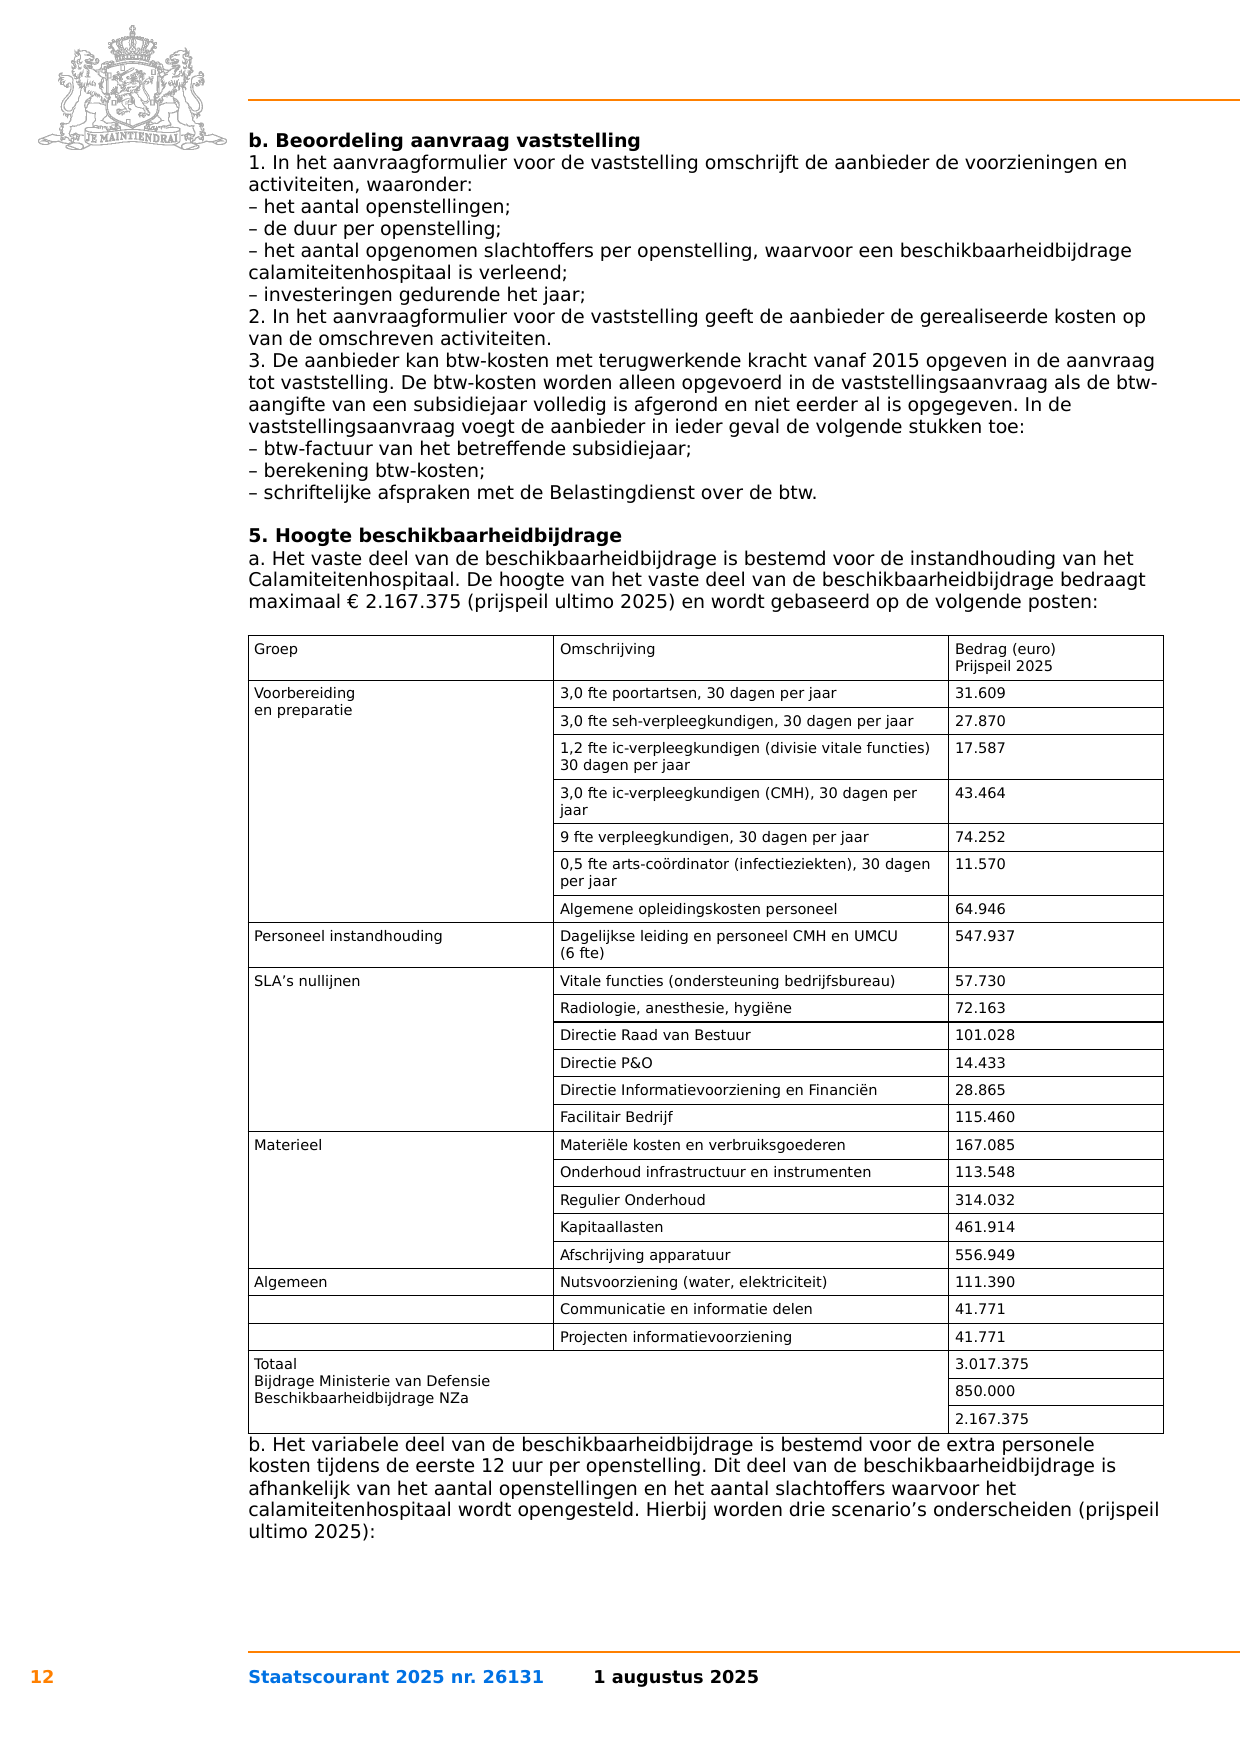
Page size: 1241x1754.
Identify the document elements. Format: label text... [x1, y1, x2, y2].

table_cell Regulier Onderhoud [554, 1187, 948, 1213]
table_cell Personeel instandhouding [249, 923, 553, 967]
text – berekening btw-kosten; [248, 459, 1163, 482]
table_cell 3,0 fte poortartsen, 30 dagen per jaar [554, 681, 948, 707]
table_cell [249, 1324, 553, 1350]
table_cell Facilitair Bedrijf [554, 1105, 948, 1131]
table_cell 3.017.375 [949, 1351, 1163, 1378]
table_cell Projecten informatievoorziening [554, 1324, 948, 1350]
table_cell 314.032 [949, 1187, 1163, 1213]
table_cell 41.771 [949, 1296, 1163, 1323]
table_cell Algemeen [249, 1269, 553, 1295]
table_cell Materieel [249, 1132, 553, 1268]
table_cell Radiologie, anesthesie, hygiëne [554, 995, 948, 1021]
table_cell 74.252 [949, 824, 1163, 851]
text 3. De aanbieder kan btw-kosten met terugwerkende kracht vanaf 2015 opgeven in de aanvraag tot vaststelling. De btw-kosten worden alleen opgevoerd in de vaststellingsaanvraag als de btw-aangifte van een subsidiejaar volledig is afgerond en niet eerder al is opgegeven. In de vaststellingsaanvraag voegt de aanbieder in ieder geval de volgende stukken toe: [248, 350, 1163, 438]
table_cell 57.730 [949, 968, 1163, 994]
table_cell 11.570 [949, 852, 1163, 895]
table_cell 31.609 [949, 681, 1163, 707]
table_cell Totaal Bijdrage Ministerie van Defensie Beschikbaarheidbijdrage NZa [249, 1351, 948, 1432]
table_cell 3,0 fte seh-verpleegkundigen, 30 dagen per jaar [554, 708, 948, 734]
subtitle 5. Hoogte beschikbaarheidbijdrage [248, 525, 1163, 547]
table_cell 547.937 [949, 923, 1163, 967]
text – het aantal opgenomen slachtoffers per openstelling, waarvoor een beschikbaarheidbijdrage calamiteitenhospitaal is verleend; [248, 240, 1163, 284]
table_cell Vitale functies (ondersteuning bedrijfsbureau) [554, 968, 948, 994]
text – de duur per openstelling; [248, 218, 1163, 240]
table_cell 2.167.375 [949, 1406, 1163, 1432]
table_cell Dagelijkse leiding en personeel CMH en UMCU (6 fte) [554, 923, 948, 967]
table_cell 850.000 [949, 1379, 1163, 1405]
table_cell 41.771 [949, 1324, 1163, 1350]
text a. Het vaste deel van de beschikbaarheidbijdrage is bestemd voor de instandhouding van het Calamiteitenhospitaal. De hoogte van het vaste deel van de beschikbaarheidbijdrage bedraagt maximaal € 2.167.375 (prijspeil ultimo 2025) en wordt gebaseerd op de volgende posten: [248, 547, 1163, 613]
table_cell Directie Informatievoorziening en Financiën [554, 1077, 948, 1104]
table_cell Directie P&O [554, 1050, 948, 1076]
table_cell 101.028 [949, 1023, 1163, 1049]
table_cell 17.587 [949, 735, 1163, 779]
table_header Omschrijving [554, 636, 948, 679]
table_cell 64.946 [949, 896, 1163, 922]
table_cell 43.464 [949, 780, 1163, 823]
text – btw-factuur van het betreffende subsidiejaar; [248, 438, 1163, 459]
table_cell Materiële kosten en verbruiksgoederen [554, 1132, 948, 1158]
text 1. In het aanvraagformulier voor de vaststelling omschrijft de aanbieder de voorzieningen en activiteiten, waaronder: [248, 152, 1163, 196]
text b. Het variabele deel van de beschikbaarheidbijdrage is bestemd voor de extra personele kosten tijdens de eerste 12 uur per openstelling. Dit deel van de beschikbaarheidbijdrage is afhankelijk van het aantal openstellingen en het aantal slachtoffers waarvoor het calamiteitenhospitaal wordt opengesteld. Hierbij worden drie scenario’s onderscheiden (prijspeil ultimo 2025): [248, 1434, 1163, 1543]
table_cell Voorbereiding en preparatie [249, 681, 553, 922]
table_header Groep [249, 636, 553, 679]
table_cell 27.870 [949, 708, 1163, 734]
text – schriftelijke afspraken met de Belastingdienst over de btw. [248, 482, 1163, 503]
subtitle b. Beoordeling aanvraag vaststelling [248, 130, 1163, 152]
table_cell 1,2 fte ic-verpleegkundigen (divisie vitale functies) 30 dagen per jaar [554, 735, 948, 779]
picture [38, 25, 227, 150]
table_cell 556.949 [949, 1242, 1163, 1268]
table_cell 111.390 [949, 1269, 1163, 1295]
table_cell Onderhoud infrastructuur en instrumenten [554, 1160, 948, 1186]
table_cell 0,5 fte arts-coördinator (infectieziekten), 30 dagen per jaar [554, 852, 948, 895]
table_cell Kapitaallasten [554, 1214, 948, 1241]
table_cell Nutsvoorziening (water, elektriciteit) [554, 1269, 948, 1295]
text – investeringen gedurende het jaar; [248, 284, 1163, 306]
table_cell 28.865 [949, 1077, 1163, 1104]
table_cell 3,0 fte ic-verpleegkundigen (CMH), 30 dagen per jaar [554, 780, 948, 823]
table_cell 9 fte verpleegkundigen, 30 dagen per jaar [554, 824, 948, 851]
table_cell 14.433 [949, 1050, 1163, 1076]
table_cell SLA’s nullijnen [249, 968, 553, 1131]
table_cell Directie Raad van Bestuur [554, 1023, 948, 1049]
table_cell Afschrijving apparatuur [554, 1242, 948, 1268]
table_header Bedrag (euro) Prijspeil 2025 [949, 636, 1163, 679]
table_cell 461.914 [949, 1214, 1163, 1241]
text 2. In het aanvraagformulier voor de vaststelling geeft de aanbieder de gerealiseerde kosten op van de omschreven activiteiten. [248, 306, 1163, 350]
table_cell 113.548 [949, 1160, 1163, 1186]
table_cell 167.085 [949, 1132, 1163, 1158]
table_cell [249, 1296, 553, 1323]
text – het aantal openstellingen; [248, 196, 1163, 218]
table_cell 115.460 [949, 1105, 1163, 1131]
table_cell Algemene opleidingskosten personeel [554, 896, 948, 922]
table_cell Communicatie en informatie delen [554, 1296, 948, 1323]
table_cell 72.163 [949, 995, 1163, 1021]
